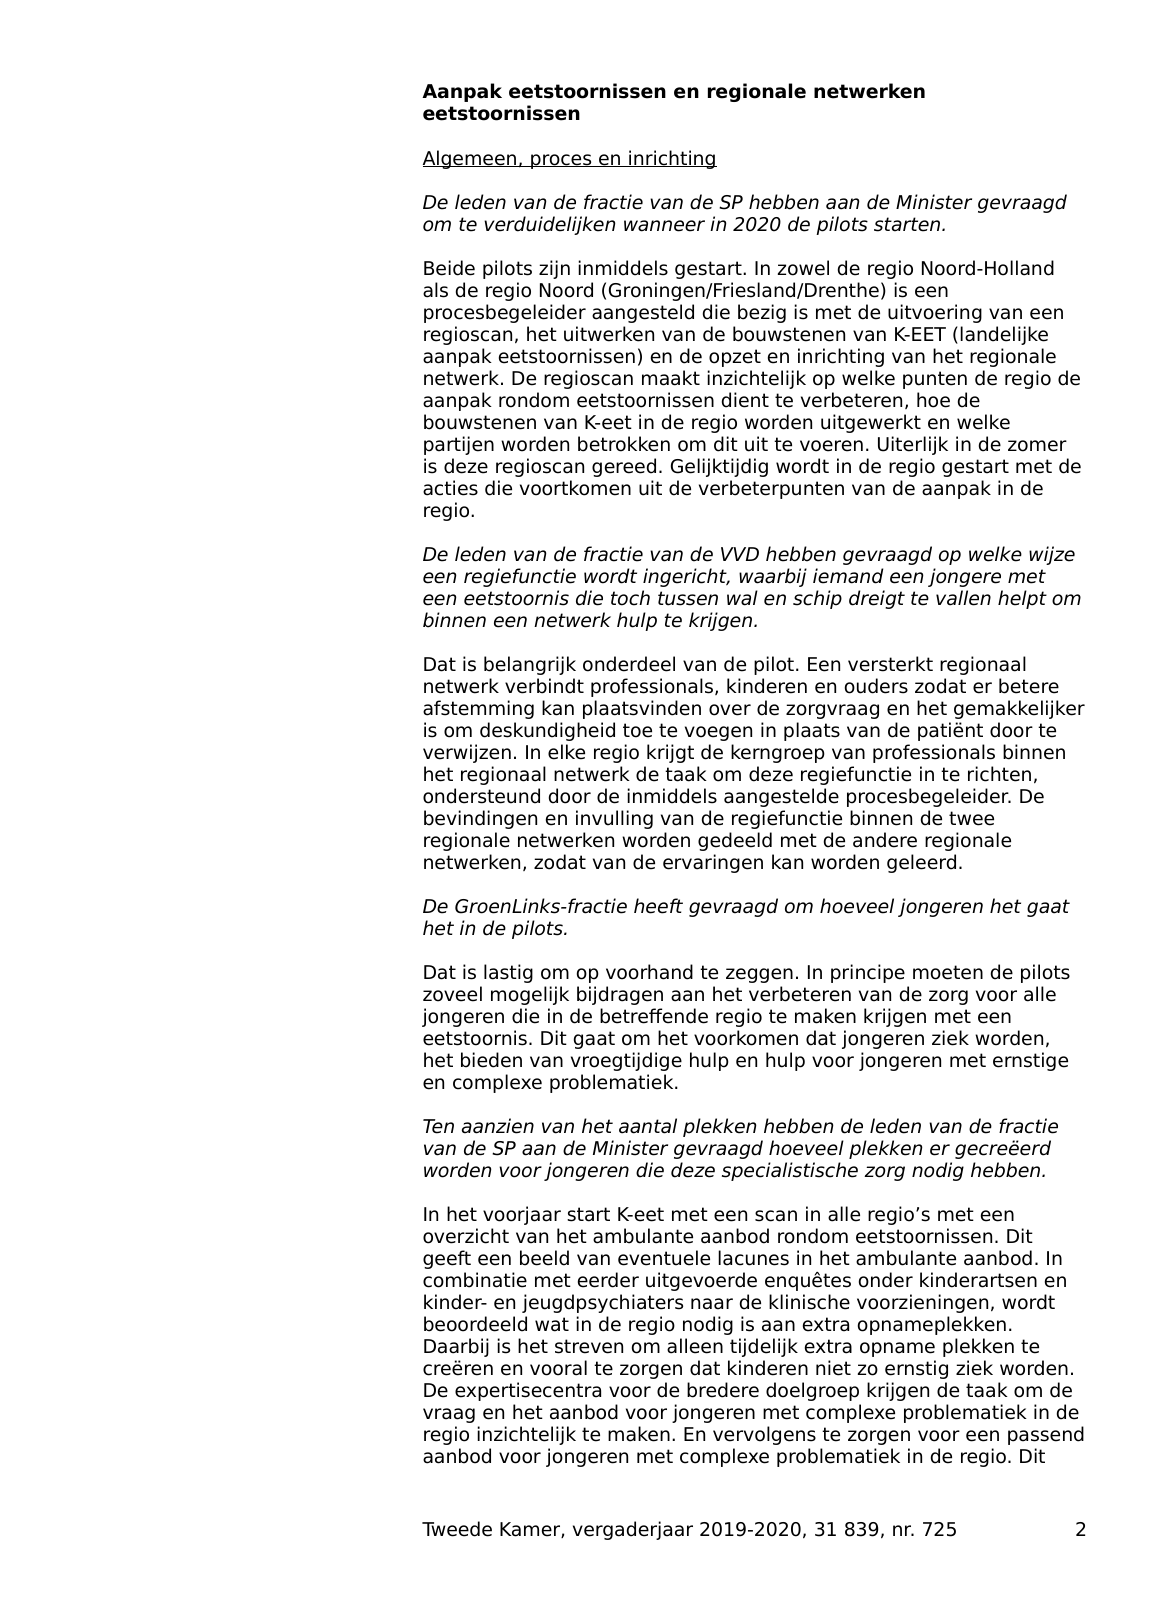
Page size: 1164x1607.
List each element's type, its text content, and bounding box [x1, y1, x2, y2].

subtitle Aanpak eetstoornissen en regionale netwerken eetstoornissen [422, 81, 1087, 125]
text Ten aanzien van het aantal plekken hebben de leden van de fractie van de SP aan de Minister gevraagd hoeveel plekken er gecreëerd worden voor jongeren die deze specialistische zorg nodig hebben. [422, 1116, 1087, 1182]
text In het voorjaar start K-eet met een scan in alle regio’s met een overzicht van het ambulante aanbod rondom eetstoornissen. Dit geeft een beeld van eventuele lacunes in het ambulante aanbod. In combinatie met eerder uitgevoerde enquêtes onder kinderartsen en kinder- en jeugdpsychiaters naar de klinische voorzieningen, wordt beoordeeld wat in de regio nodig is aan extra opnameplekken. Daarbij is het streven om alleen tijdelijk extra opname plekken te creëren en vooral te zorgen dat kinderen niet zo ernstig ziek worden. De expertisecentra voor de bredere doelgroep krijgen de taak om de vraag en het aanbod voor jongeren met complexe problematiek in de regio inzichtelijk te maken. En vervolgens te zorgen voor een passend aanbod voor jongeren met complexe problematiek in de regio. Dit [422, 1204, 1087, 1468]
text Beide pilots zijn inmiddels gestart. In zowel de regio Noord-Holland als de regio Noord (Groningen/Friesland/Drenthe) is een procesbegeleider aangesteld die bezig is met de uitvoering van een regioscan, het uitwerken van de bouwstenen van K-EET (landelijke aanpak eetstoornissen) en de opzet en inrichting van het regionale netwerk. De regioscan maakt inzichtelijk op welke punten de regio de aanpak rondom eetstoornissen dient te verbeteren, hoe de bouwstenen van K-eet in de regio worden uitgewerkt en welke partijen worden betrokken om dit uit te voeren. Uiterlijk in de zomer is deze regioscan gereed. Gelijktijdig wordt in de regio gestart met de acties die voortkomen uit de verbeterpunten van de aanpak in de regio. [422, 258, 1087, 521]
subtitle Algemeen, proces en inrichting [422, 147, 1087, 169]
text Dat is lastig om op voorhand te zeggen. In principe moeten de pilots zoveel mogelijk bijdragen aan het verbeteren van de zorg voor alle jongeren die in de betreffende regio te maken krijgen met een eetstoornis. Dit gaat om het voorkomen dat jongeren ziek worden, het bieden van vroegtijdige hulp en hulp voor jongeren met ernstige en complexe problematiek. [422, 962, 1087, 1094]
text De leden van de fractie van de VVD hebben gevraagd op welke wijze een regiefunctie wordt ingericht, waarbij iemand een jongere met een eetstoornis die toch tussen wal en schip dreigt te vallen helpt om binnen een netwerk hulp te krijgen. [422, 544, 1087, 632]
text De GroenLinks-fractie heeft gevraagd om hoeveel jongeren het gaat het in de pilots. [422, 896, 1087, 940]
text De leden van de fractie van de SP hebben aan de Minister gevraagd om te verduidelijken wanneer in 2020 de pilots starten. [422, 192, 1087, 236]
text Dat is belangrijk onderdeel van de pilot. Een versterkt regionaal netwerk verbindt professionals, kinderen en ouders zodat er betere afstemming kan plaatsvinden over de zorgvraag en het gemakkelijker is om deskundigheid toe te voegen in plaats van de patiënt door te verwijzen. In elke regio krijgt de kerngroep van professionals binnen het regionaal netwerk de taak om deze regiefunctie in te richten, ondersteund door de inmiddels aangestelde procesbegeleider. De bevindingen en invulling van de regiefunctie binnen de twee regionale netwerken worden gedeeld met de andere regionale netwerken, zodat van de ervaringen kan worden geleerd. [422, 654, 1087, 873]
